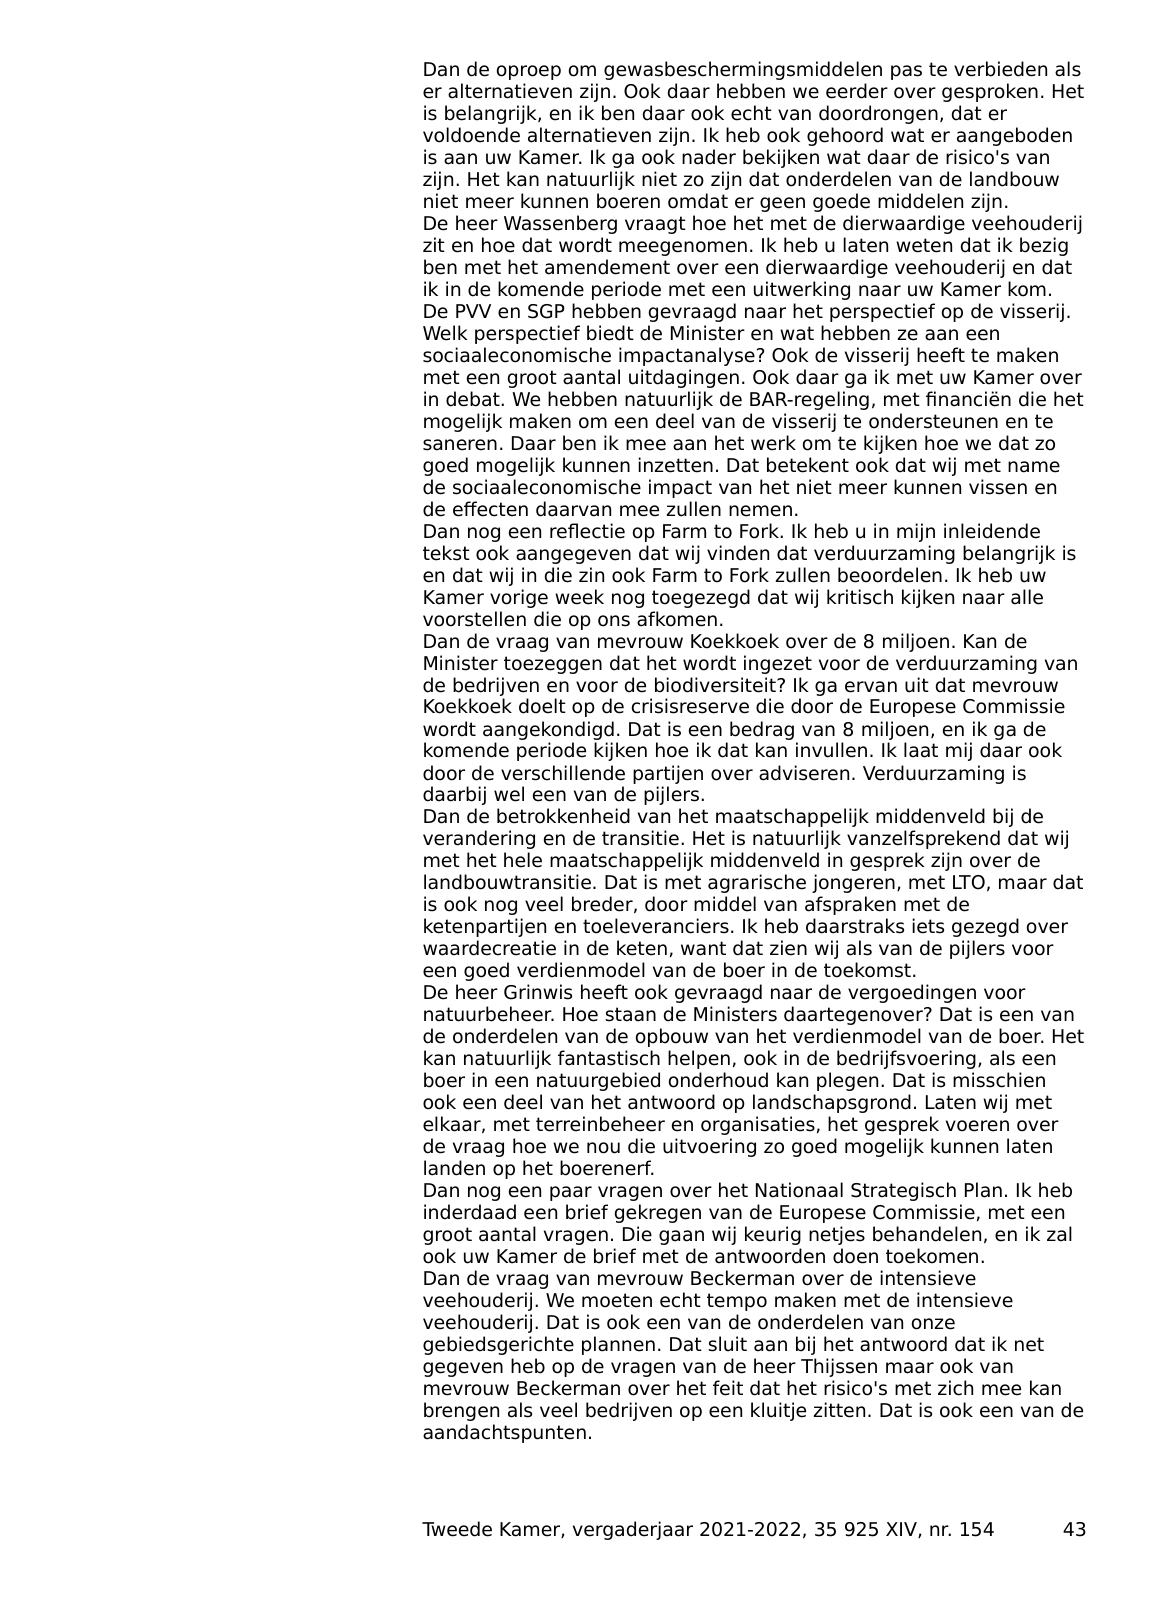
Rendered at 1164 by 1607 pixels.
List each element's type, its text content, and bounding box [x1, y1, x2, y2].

text Dan de vraag van mevrouw Beckerman over de intensieve veehouderij. We moeten echt tempo maken met de intensieve veehouderij. Dat is ook een van de onderdelen van onze gebiedsgerichte plannen. Dat sluit aan bij het antwoord dat ik net gegeven heb op de vragen van de heer Thijssen maar ook van mevrouw Beckerman over het feit dat het risico's met zich mee kan brengen als veel bedrijven op een kluitje zitten. Dat is ook een van de aandachtspunten. [422, 1268, 1087, 1444]
text Dan nog een paar vragen over het Nationaal Strategisch Plan. Ik heb inderdaad een brief gekregen van de Europese Commissie, met een groot aantal vragen. Die gaan wij keurig netjes behandelen, en ik zal ook uw Kamer de brief met de antwoorden doen toekomen. [422, 1180, 1087, 1268]
text De heer Wassenberg vraagt hoe het met de dierwaardige veehouderij zit en hoe dat wordt meegenomen. Ik heb u laten weten dat ik bezig ben met het amendement over een dierwaardige veehouderij en dat ik in de komende periode met een uitwerking naar uw Kamer kom. [422, 213, 1087, 301]
text Dan de betrokkenheid van het maatschappelijk middenveld bij de verandering en de transitie. Het is natuurlijk vanzelfsprekend dat wij met het hele maatschappelijk middenveld in gesprek zijn over de landbouwtransitie. Dat is met agrarische jongeren, met LTO, maar dat is ook nog veel breder, door middel van afspraken met de ketenpartijen en toeleveranciers. Ik heb daarstraks iets gezegd over waardecreatie in de keten, want dat zien wij als van de pijlers voor een goed verdienmodel van de boer in de toekomst. [422, 806, 1087, 982]
text Dan de oproep om gewasbeschermingsmiddelen pas te verbieden als er alternatieven zijn. Ook daar hebben we eerder over gesproken. Het is belangrijk, en ik ben daar ook echt van doordrongen, dat er voldoende alternatieven zijn. Ik heb ook gehoord wat er aangeboden is aan uw Kamer. Ik ga ook nader bekijken wat daar de risico's van zijn. Het kan natuurlijk niet zo zijn dat onderdelen van de landbouw niet meer kunnen boeren omdat er geen goede middelen zijn. [422, 59, 1087, 213]
text De heer Grinwis heeft ook gevraagd naar de vergoedingen voor natuurbeheer. Hoe staan de Ministers daartegenover? Dat is een van de onderdelen van de opbouw van het verdienmodel van de boer. Het kan natuurlijk fantastisch helpen, ook in de bedrijfsvoering, als een boer in een natuurgebied onderhoud kan plegen. Dat is misschien ook een deel van het antwoord op landschapsgrond. Laten wij met elkaar, met terreinbeheer en organisaties, het gesprek voeren over de vraag hoe we nou die uitvoering zo goed mogelijk kunnen laten landen op het boerenerf. [422, 982, 1087, 1180]
text Dan de vraag van mevrouw Koekkoek over de 8 miljoen. Kan de Minister toezeggen dat het wordt ingezet voor de verduurzaming van de bedrijven en voor de biodiversiteit? Ik ga ervan uit dat mevrouw Koekkoek doelt op de crisisreserve die door de Europese Commissie wordt aangekondigd. Dat is een bedrag van 8 miljoen, en ik ga de komende periode kijken hoe ik dat kan invullen. Ik laat mij daar ook door de verschillende partijen over adviseren. Verduurzaming is daarbij wel een van de pijlers. [422, 631, 1087, 806]
text De PVV en SGP hebben gevraagd naar het perspectief op de visserij. Welk perspectief biedt de Minister en wat hebben ze aan een sociaaleconomische impactanalyse? Ook de visserij heeft te maken met een groot aantal uitdagingen. Ook daar ga ik met uw Kamer over in debat. We hebben natuurlijk de BAR-regeling, met financiën die het mogelijk maken om een deel van de visserij te ondersteunen en te saneren. Daar ben ik mee aan het werk om te kijken hoe we dat zo goed mogelijk kunnen inzetten. Dat betekent ook dat wij met name de sociaaleconomische impact van het niet meer kunnen vissen en de effecten daarvan mee zullen nemen. [422, 301, 1087, 521]
text Dan nog een reflectie op Farm to Fork. Ik heb u in mijn inleidende tekst ook aangegeven dat wij vinden dat verduurzaming belangrijk is en dat wij in die zin ook Farm to Fork zullen beoordelen. Ik heb uw Kamer vorige week nog toegezegd dat wij kritisch kijken naar alle voorstellen die op ons afkomen. [422, 521, 1087, 631]
